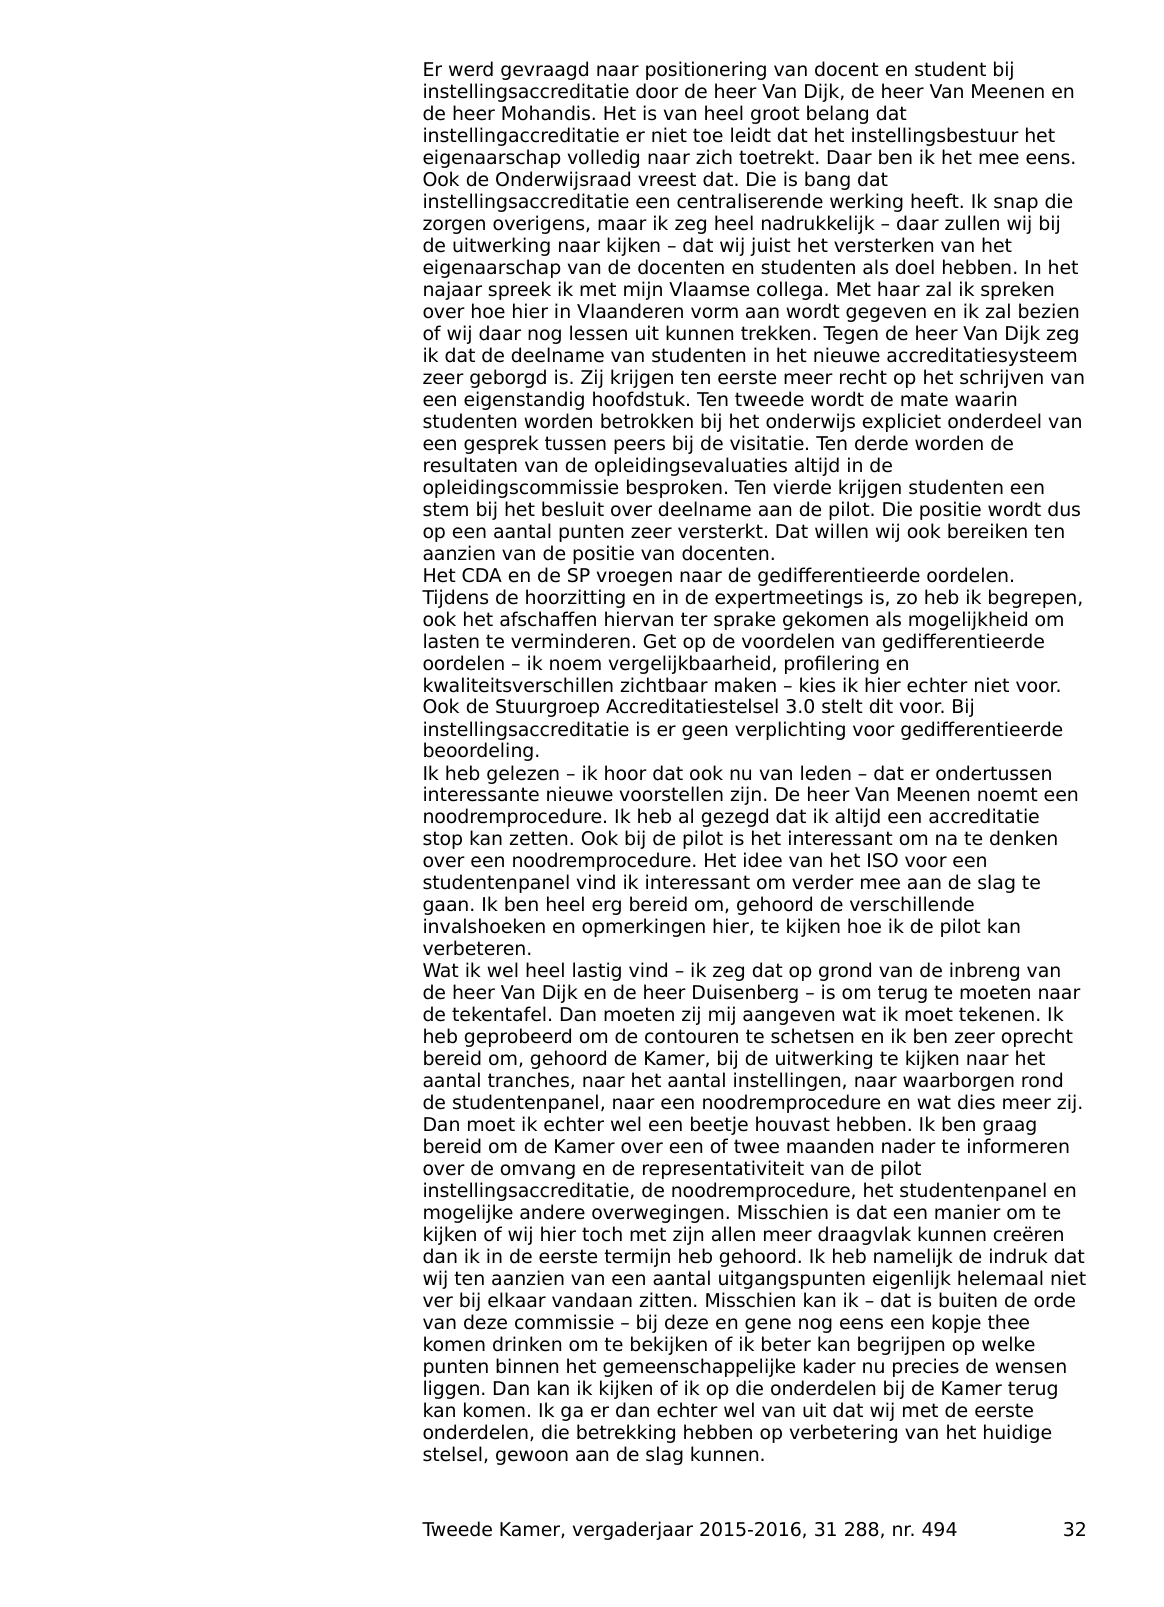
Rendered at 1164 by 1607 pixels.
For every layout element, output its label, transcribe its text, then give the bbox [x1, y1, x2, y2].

text Ik heb gelezen – ik hoor dat ook nu van leden – dat er ondertussen interessante nieuwe voorstellen zijn. De heer Van Meenen noemt een noodremprocedure. Ik heb al gezegd dat ik altijd een accreditatie stop kan zetten. Ook bij de pilot is het interessant om na te denken over een noodremprocedure. Het idee van het ISO voor een studentenpanel vind ik interessant om verder mee aan de slag te gaan. Ik ben heel erg bereid om, gehoord de verschillende invalshoeken en opmerkingen hier, te kijken hoe ik de pilot kan verbeteren. [422, 762, 1087, 960]
text Wat ik wel heel lastig vind – ik zeg dat op grond van de inbreng van de heer Van Dijk en de heer Duisenberg – is om terug te moeten naar de tekentafel. Dan moeten zij mij aangeven wat ik moet tekenen. Ik heb geprobeerd om de contouren te schetsen en ik ben zeer oprecht bereid om, gehoord de Kamer, bij de uitwerking te kijken naar het aantal tranches, naar het aantal instellingen, naar waarborgen rond de studentenpanel, naar een noodremprocedure en wat dies meer zij. Dan moet ik echter wel een beetje houvast hebben. Ik ben graag bereid om de Kamer over een of twee maanden nader te informeren over de omvang en de representativiteit van de pilot instellingsaccreditatie, de noodremprocedure, het studentenpanel en mogelijke andere overwegingen. Misschien is dat een manier om te kijken of wij hier toch met zijn allen meer draagvlak kunnen creëren dan ik in de eerste termijn heb gehoord. Ik heb namelijk de indruk dat wij ten aanzien van een aantal uitgangspunten eigenlijk helemaal niet ver bij elkaar vandaan zitten. Misschien kan ik – dat is buiten de orde van deze commissie – bij deze en gene nog eens een kopje thee komen drinken om te bekijken of ik beter kan begrijpen op welke punten binnen het gemeenschappelijke kader nu precies de wensen liggen. Dan kan ik kijken of ik op die onderdelen bij de Kamer terug kan komen. Ik ga er dan echter wel van uit dat wij met de eerste onderdelen, die betrekking hebben op verbetering van het huidige stelsel, gewoon aan de slag kunnen. [422, 960, 1087, 1466]
text Het CDA en de SP vroegen naar de gedifferentieerde oordelen. Tijdens de hoorzitting en in de expertmeetings is, zo heb ik begrepen, ook het afschaffen hiervan ter sprake gekomen als mogelijkheid om lasten te verminderen. Get op de voordelen van gedifferentieerde oordelen – ik noem vergelijkbaarheid, profilering en kwaliteitsverschillen zichtbaar maken – kies ik hier echter niet voor. Ook de Stuurgroep Accreditatiestelsel 3.0 stelt dit voor. Bij instellingsaccreditatie is er geen verplichting voor gedifferentieerde beoordeling. [422, 564, 1087, 762]
text Er werd gevraagd naar positionering van docent en student bij instellingsaccreditatie door de heer Van Dijk, de heer Van Meenen en de heer Mohandis. Het is van heel groot belang dat instellingaccreditatie er niet toe leidt dat het instellingsbestuur het eigenaarschap volledig naar zich toetrekt. Daar ben ik het mee eens. Ook de Onderwijsraad vreest dat. Die is bang dat instellingsaccreditatie een centraliserende werking heeft. Ik snap die zorgen overigens, maar ik zeg heel nadrukkelijk – daar zullen wij bij de uitwerking naar kijken – dat wij juist het versterken van het eigenaarschap van de docenten en studenten als doel hebben. In het najaar spreek ik met mijn Vlaamse collega. Met haar zal ik spreken over hoe hier in Vlaanderen vorm aan wordt gegeven en ik zal bezien of wij daar nog lessen uit kunnen trekken. Tegen de heer Van Dijk zeg ik dat de deelname van studenten in het nieuwe accreditatiesysteem zeer geborgd is. Zij krijgen ten eerste meer recht op het schrijven van een eigenstandig hoofdstuk. Ten tweede wordt de mate waarin studenten worden betrokken bij het onderwijs expliciet onderdeel van een gesprek tussen peers bij de visitatie. Ten derde worden de resultaten van de opleidingsevaluaties altijd in de opleidingscommissie besproken. Ten vierde krijgen studenten een stem bij het besluit over deelname aan de pilot. Die positie wordt dus op een aantal punten zeer versterkt. Dat willen wij ook bereiken ten aanzien van de positie van docenten. [422, 59, 1087, 564]
